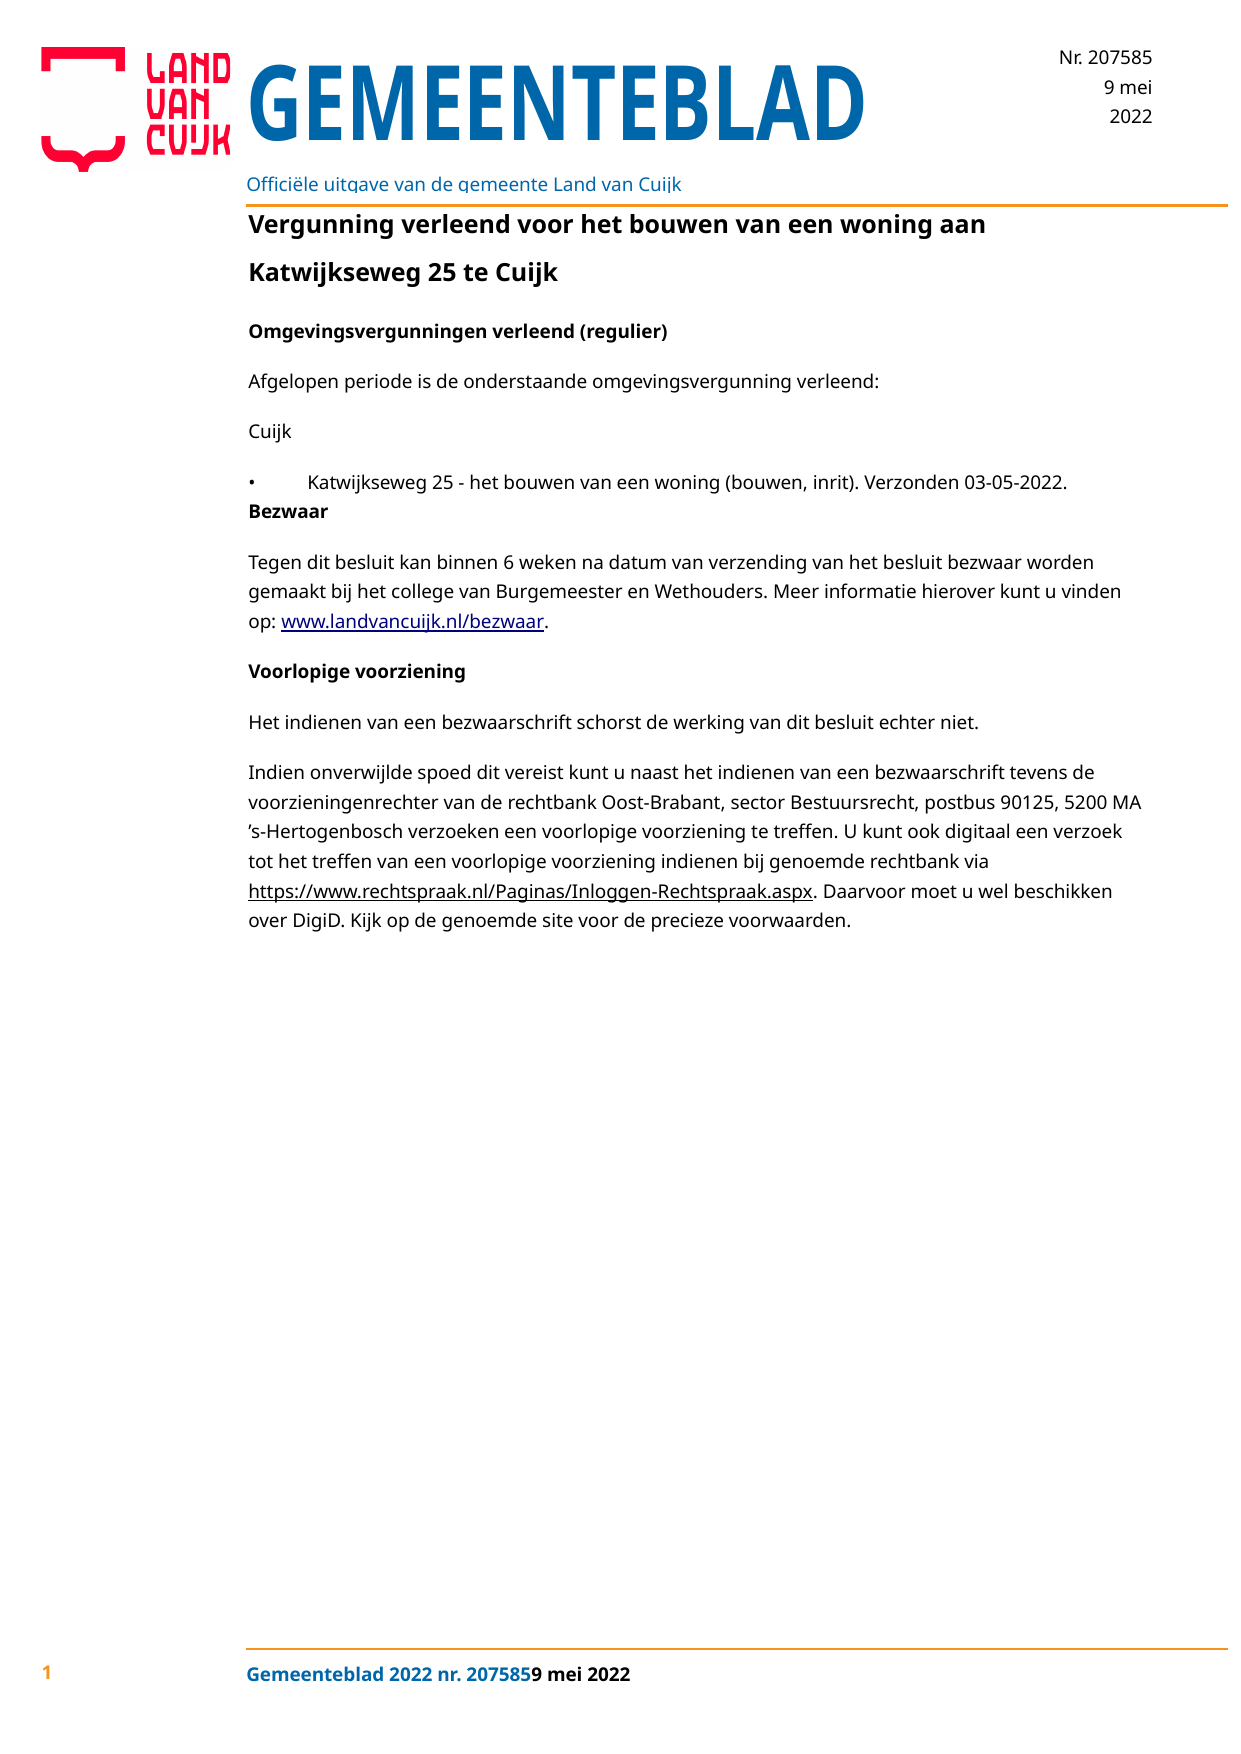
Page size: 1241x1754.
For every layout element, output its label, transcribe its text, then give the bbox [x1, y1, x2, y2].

list Katwijkseweg 25 - het bouwen van een woning (bouwen, inrit). Verzonden 03-05-2022. [248, 469, 1152, 495]
text Voorlopige voorziening [248, 659, 1152, 684]
text Bezwaar [248, 499, 1152, 524]
picture [41, 47, 231, 172]
text Omgevingsvergunningen verleend (regulier) [248, 318, 1152, 344]
text Indien onverwijlde spoed dit vereist kunt u naast het indienen van een bezwaarschrift tevens de voorzieningenrechter van de rechtbank Oost-Brabant, sector Bestuursrecht, postbus 90125, 5200 MA ’s-Hertogenbosch verzoeken een voorlopige voorziening te treffen. U kunt ook digitaal een verzoek tot het treffen van een voorlopige voorziening indienen bij genoemde rechtbank via https://www.rechtspraak.nl/Paginas/Inloggen-Rechtspraak.aspx. Daarvoor moet u wel beschikken over DigiD. Kijk op de genoemde site voor de precieze voorwaarden. [248, 759, 1152, 933]
text Cuijk [248, 419, 1152, 444]
text Tegen dit besluit kan binnen 6 weken na datum van verzending van het besluit bezwaar worden gemaakt bij het college van Burgemeester en Wethouders. Meer informatie hierover kunt u vinden op: www.landvancuijk.nl/bezwaar. [248, 549, 1152, 634]
text Afgelopen periode is de onderstaande omgevingsvergunning verleend: [248, 368, 1152, 394]
text Vergunning verleend voor het bouwen van een woning aan Katwijkseweg 25 te Cuijk [248, 207, 1152, 288]
text Het indienen van een bezwaarschrift schorst de werking van dit besluit echter niet. [248, 709, 1152, 735]
